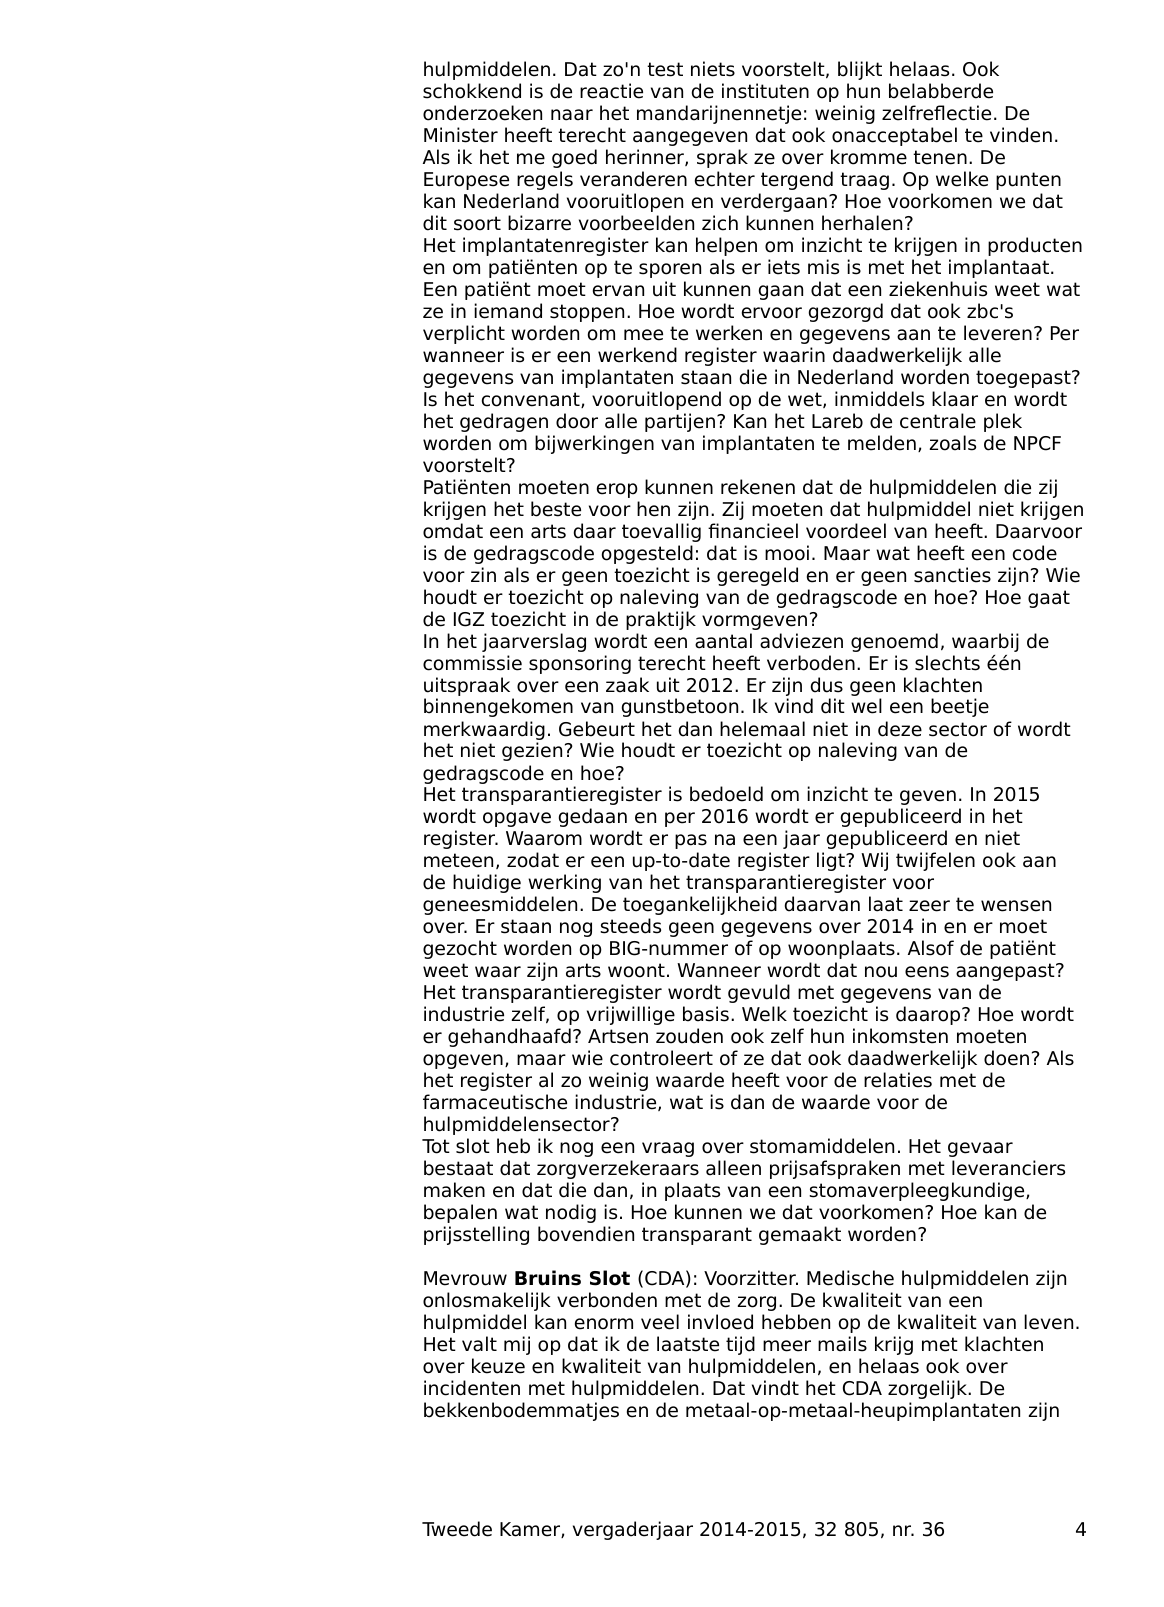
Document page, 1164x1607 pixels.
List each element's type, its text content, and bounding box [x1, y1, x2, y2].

text Tot slot heb ik nog een vraag over stomamiddelen. Het gevaar bestaat dat zorgverzekeraars alleen prijsafspraken met leveranciers maken en dat die dan, in plaats van een stomaverpleegkundige, bepalen wat nodig is. Hoe kunnen we dat voorkomen? Hoe kan de prijsstelling bovendien transparant gemaakt worden? [422, 1136, 1087, 1246]
text Mevrouw Bruins Slot (CDA): Voorzitter. Medische hulpmiddelen zijn onlosmakelijk verbonden met de zorg. De kwaliteit van een hulpmiddel kan enorm veel invloed hebben op de kwaliteit van leven. Het valt mij op dat ik de laatste tijd meer mails krijg met klachten over keuze en kwaliteit van hulpmiddelen, en helaas ook over incidenten met hulpmiddelen. Dat vindt het CDA zorgelijk. De bekkenbodemmatjes en de metaal-op-metaal-heupimplantaten zijn [422, 1268, 1087, 1422]
text hulpmiddelen. Dat zo'n test niets voorstelt, blijkt helaas. Ook schokkend is de reactie van de instituten op hun belabberde onderzoeken naar het mandarijnennetje: weinig zelfreflectie. De Minister heeft terecht aangegeven dat ook onacceptabel te vinden. Als ik het me goed herinner, sprak ze over kromme tenen. De Europese regels veranderen echter tergend traag. Op welke punten kan Nederland vooruitlopen en verdergaan? Hoe voorkomen we dat dit soort bizarre voorbeelden zich kunnen herhalen? [422, 59, 1087, 235]
text In het jaarverslag wordt een aantal adviezen genoemd, waarbij de commissie sponsoring terecht heeft verboden. Er is slechts één uitspraak over een zaak uit 2012. Er zijn dus geen klachten binnengekomen van gunstbetoon. Ik vind dit wel een beetje merkwaardig. Gebeurt het dan helemaal niet in deze sector of wordt het niet gezien? Wie houdt er toezicht op naleving van de gedragscode en hoe? [422, 631, 1087, 784]
text Patiënten moeten erop kunnen rekenen dat de hulpmiddelen die zij krijgen het beste voor hen zijn. Zij moeten dat hulpmiddel niet krijgen omdat een arts daar toevallig financieel voordeel van heeft. Daarvoor is de gedragscode opgesteld: dat is mooi. Maar wat heeft een code voor zin als er geen toezicht is geregeld en er geen sancties zijn? Wie houdt er toezicht op naleving van de gedragscode en hoe? Hoe gaat de IGZ toezicht in de praktijk vormgeven? [422, 477, 1087, 631]
text Het implantatenregister kan helpen om inzicht te krijgen in producten en om patiënten op te sporen als er iets mis is met het implantaat. Een patiënt moet ervan uit kunnen gaan dat een ziekenhuis weet wat ze in iemand stoppen. Hoe wordt ervoor gezorgd dat ook zbc's verplicht worden om mee te werken en gegevens aan te leveren? Per wanneer is er een werkend register waarin daadwerkelijk alle gegevens van implantaten staan die in Nederland worden toegepast? Is het convenant, vooruitlopend op de wet, inmiddels klaar en wordt het gedragen door alle partijen? Kan het Lareb de centrale plek worden om bijwerkingen van implantaten te melden, zoals de NPCF voorstelt? [422, 235, 1087, 477]
text Het transparantieregister is bedoeld om inzicht te geven. In 2015 wordt opgave gedaan en per 2016 wordt er gepubliceerd in het register. Waarom wordt er pas na een jaar gepubliceerd en niet meteen, zodat er een up-to-date register ligt? Wij twijfelen ook aan de huidige werking van het transparantieregister voor geneesmiddelen. De toegankelijkheid daarvan laat zeer te wensen over. Er staan nog steeds geen gegevens over 2014 in en er moet gezocht worden op BIG-nummer of op woonplaats. Alsof de patiënt weet waar zijn arts woont. Wanneer wordt dat nou eens aangepast? Het transparantieregister wordt gevuld met gegevens van de industrie zelf, op vrijwillige basis. Welk toezicht is daarop? Hoe wordt er gehandhaafd? Artsen zouden ook zelf hun inkomsten moeten opgeven, maar wie controleert of ze dat ook daadwerkelijk doen? Als het register al zo weinig waarde heeft voor de relaties met de farmaceutische industrie, wat is dan de waarde voor de hulpmiddelensector? [422, 784, 1087, 1136]
